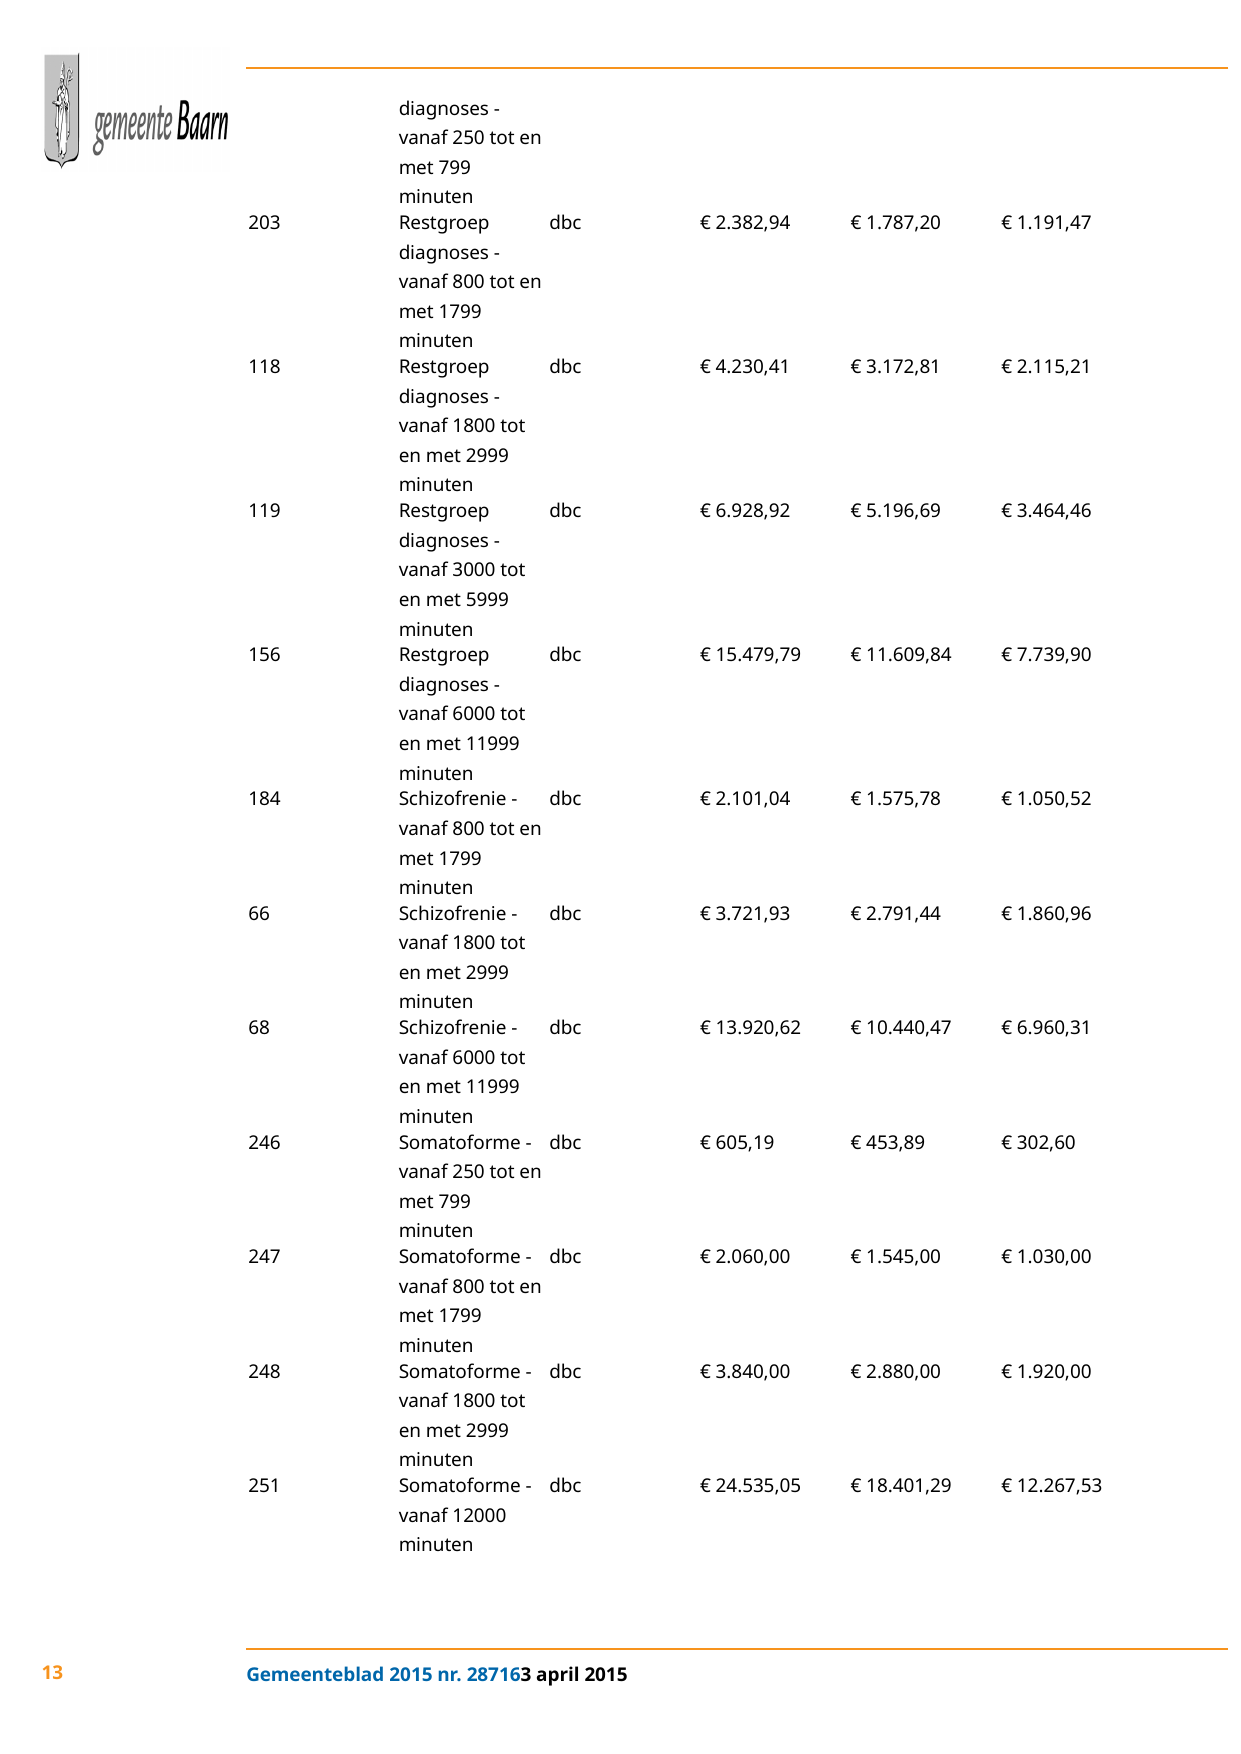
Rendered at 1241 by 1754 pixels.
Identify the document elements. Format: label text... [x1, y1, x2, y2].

table_cell 119 [248, 498, 398, 641]
table_cell Restgroep diagnoses - vanaf 800 tot en met 1799 minuten [399, 209, 549, 353]
table_cell dbc [549, 1244, 700, 1358]
table_cell € 6.928,92 [700, 498, 850, 641]
table_cell € 3.840,00 [700, 1358, 850, 1472]
table_cell € 3.721,93 [700, 900, 850, 1014]
table_cell dbc [549, 641, 700, 786]
table_cell € 24.535,05 [700, 1473, 850, 1557]
table_cell Restgroep diagnoses - vanaf 6000 tot en met 11999 minuten [399, 641, 549, 786]
table_cell Somatoforme - vanaf 1800 tot en met 2999 minuten [399, 1358, 549, 1472]
table_cell dbc [549, 209, 700, 353]
table_cell Schizofrenie - vanaf 1800 tot en met 2999 minuten [399, 900, 549, 1014]
table_cell € 1.575,78 [850, 786, 1001, 900]
table_cell € 2.382,94 [700, 209, 850, 353]
table_cell dbc [549, 1015, 700, 1129]
table_cell € 3.464,46 [1001, 498, 1152, 641]
table_cell 248 [248, 1358, 398, 1472]
table_cell € 1.920,00 [1001, 1358, 1152, 1472]
table_cell 246 [248, 1129, 398, 1243]
table_cell dbc [549, 1358, 700, 1472]
table_cell € 2.791,44 [850, 900, 1001, 1014]
table_cell [248, 95, 398, 209]
table_cell € 12.267,53 [1001, 1473, 1152, 1557]
table_cell € 13.920,62 [700, 1015, 850, 1129]
table_cell Somatoforme - vanaf 800 tot en met 1799 minuten [399, 1244, 549, 1358]
table_cell € 1.787,20 [850, 209, 1001, 353]
table_cell € 5.196,69 [850, 498, 1001, 641]
table_cell € 6.960,31 [1001, 1015, 1152, 1129]
table_cell € 1.050,52 [1001, 786, 1152, 900]
table_cell € 1.030,00 [1001, 1244, 1152, 1358]
table_cell Somatoforme - vanaf 12000 minuten [399, 1473, 549, 1557]
table_cell Schizofrenie - vanaf 6000 tot en met 11999 minuten [399, 1015, 549, 1129]
table_cell dbc [549, 900, 700, 1014]
table_cell € 15.479,79 [700, 641, 850, 786]
table_cell € 11.609,84 [850, 641, 1001, 786]
table_cell dbc [549, 1129, 700, 1243]
table_cell 66 [248, 900, 398, 1014]
table_cell Restgroep diagnoses - vanaf 3000 tot en met 5999 minuten [399, 498, 549, 641]
table_cell € 2.060,00 [700, 1244, 850, 1358]
table_cell € 1.545,00 [850, 1244, 1001, 1358]
table_cell 118 [248, 353, 398, 497]
table_cell Schizofrenie - vanaf 800 tot en met 1799 minuten [399, 786, 549, 900]
table_cell Somatoforme - vanaf 250 tot en met 799 minuten [399, 1129, 549, 1243]
table_cell € 7.739,90 [1001, 641, 1152, 786]
table_cell [549, 95, 700, 209]
table_cell 251 [248, 1473, 398, 1557]
table_cell € 2.115,21 [1001, 353, 1152, 497]
table_cell dbc [549, 498, 700, 641]
table_cell [850, 95, 1001, 209]
table_cell € 1.191,47 [1001, 209, 1152, 353]
table_cell [1001, 95, 1152, 209]
table_cell € 2.880,00 [850, 1358, 1001, 1472]
table_cell € 1.860,96 [1001, 900, 1152, 1014]
table_cell 184 [248, 786, 398, 900]
picture [41, 47, 231, 172]
table_cell € 18.401,29 [850, 1473, 1001, 1557]
table_cell € 10.440,47 [850, 1015, 1001, 1129]
table_cell € 2.101,04 [700, 786, 850, 900]
table_cell € 4.230,41 [700, 353, 850, 497]
table_cell € 453,89 [850, 1129, 1001, 1243]
table_cell Restgroep diagnoses - vanaf 1800 tot en met 2999 minuten [399, 353, 549, 497]
table_cell 68 [248, 1015, 398, 1129]
table_cell [700, 95, 850, 209]
table_cell dbc [549, 1473, 700, 1557]
table_cell diagnoses - vanaf 250 tot en met 799 minuten [399, 95, 549, 209]
table_cell € 302,60 [1001, 1129, 1152, 1243]
table_cell 203 [248, 209, 398, 353]
table_cell dbc [549, 786, 700, 900]
table_cell 247 [248, 1244, 398, 1358]
table_cell dbc [549, 353, 700, 497]
table_cell € 605,19 [700, 1129, 850, 1243]
table_cell € 3.172,81 [850, 353, 1001, 497]
table_cell 156 [248, 641, 398, 786]
